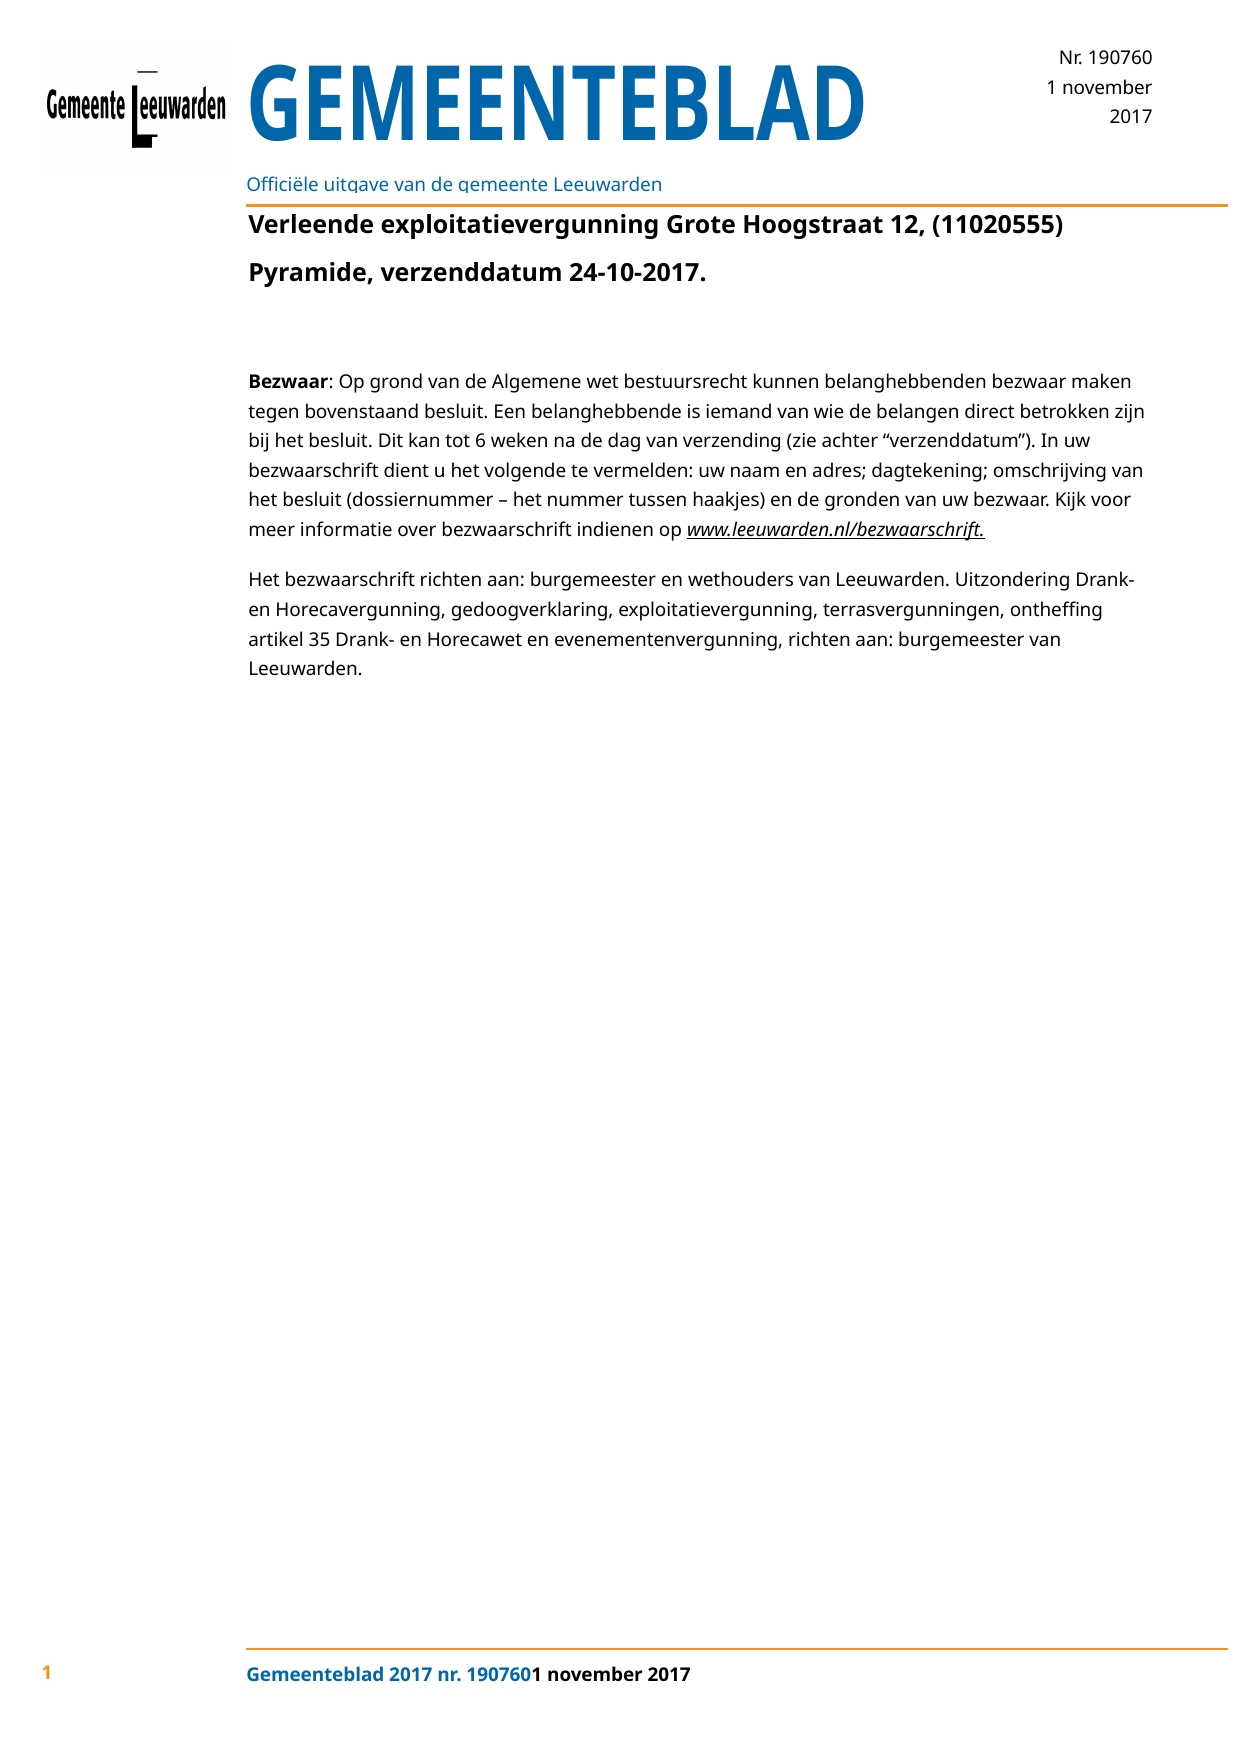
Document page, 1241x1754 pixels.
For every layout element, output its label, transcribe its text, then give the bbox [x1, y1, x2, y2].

picture [41, 47, 231, 172]
text Bezwaar: Op grond van de Algemene wet bestuursrecht kunnen belanghebbenden bezwaar maken tegen bovenstaand besluit. Een belanghebbende is iemand van wie de belangen direct betrokken zijn bij het besluit. Dit kan tot 6 weken na de dag van verzending (zie achter “verzenddatum”). In uw bezwaarschrift dient u het volgende te vermelden: uw naam en adres; dagtekening; omschrijving van het besluit (dossiernummer – het nummer tussen haakjes) en de gronden van uw bezwaar. Kijk voor meer informatie over bezwaarschrift indienen op www.leeuwarden.nl/bezwaarschrift. [248, 368, 1152, 542]
text Verleende exploitatievergunning Grote Hoogstraat 12, (11020555) Pyramide, verzenddatum 24-10-2017. [248, 207, 1152, 288]
text Het bezwaarschrift richten aan: burgemeester en wethouders van Leeuwarden. Uitzondering Drank- en Horecavergunning, gedoogverklaring, exploitatievergunning, terrasvergunningen, ontheffing artikel 35 Drank- en Horecawet en evenementenvergunning, richten aan: burgemeester van Leeuwarden. [248, 567, 1152, 681]
